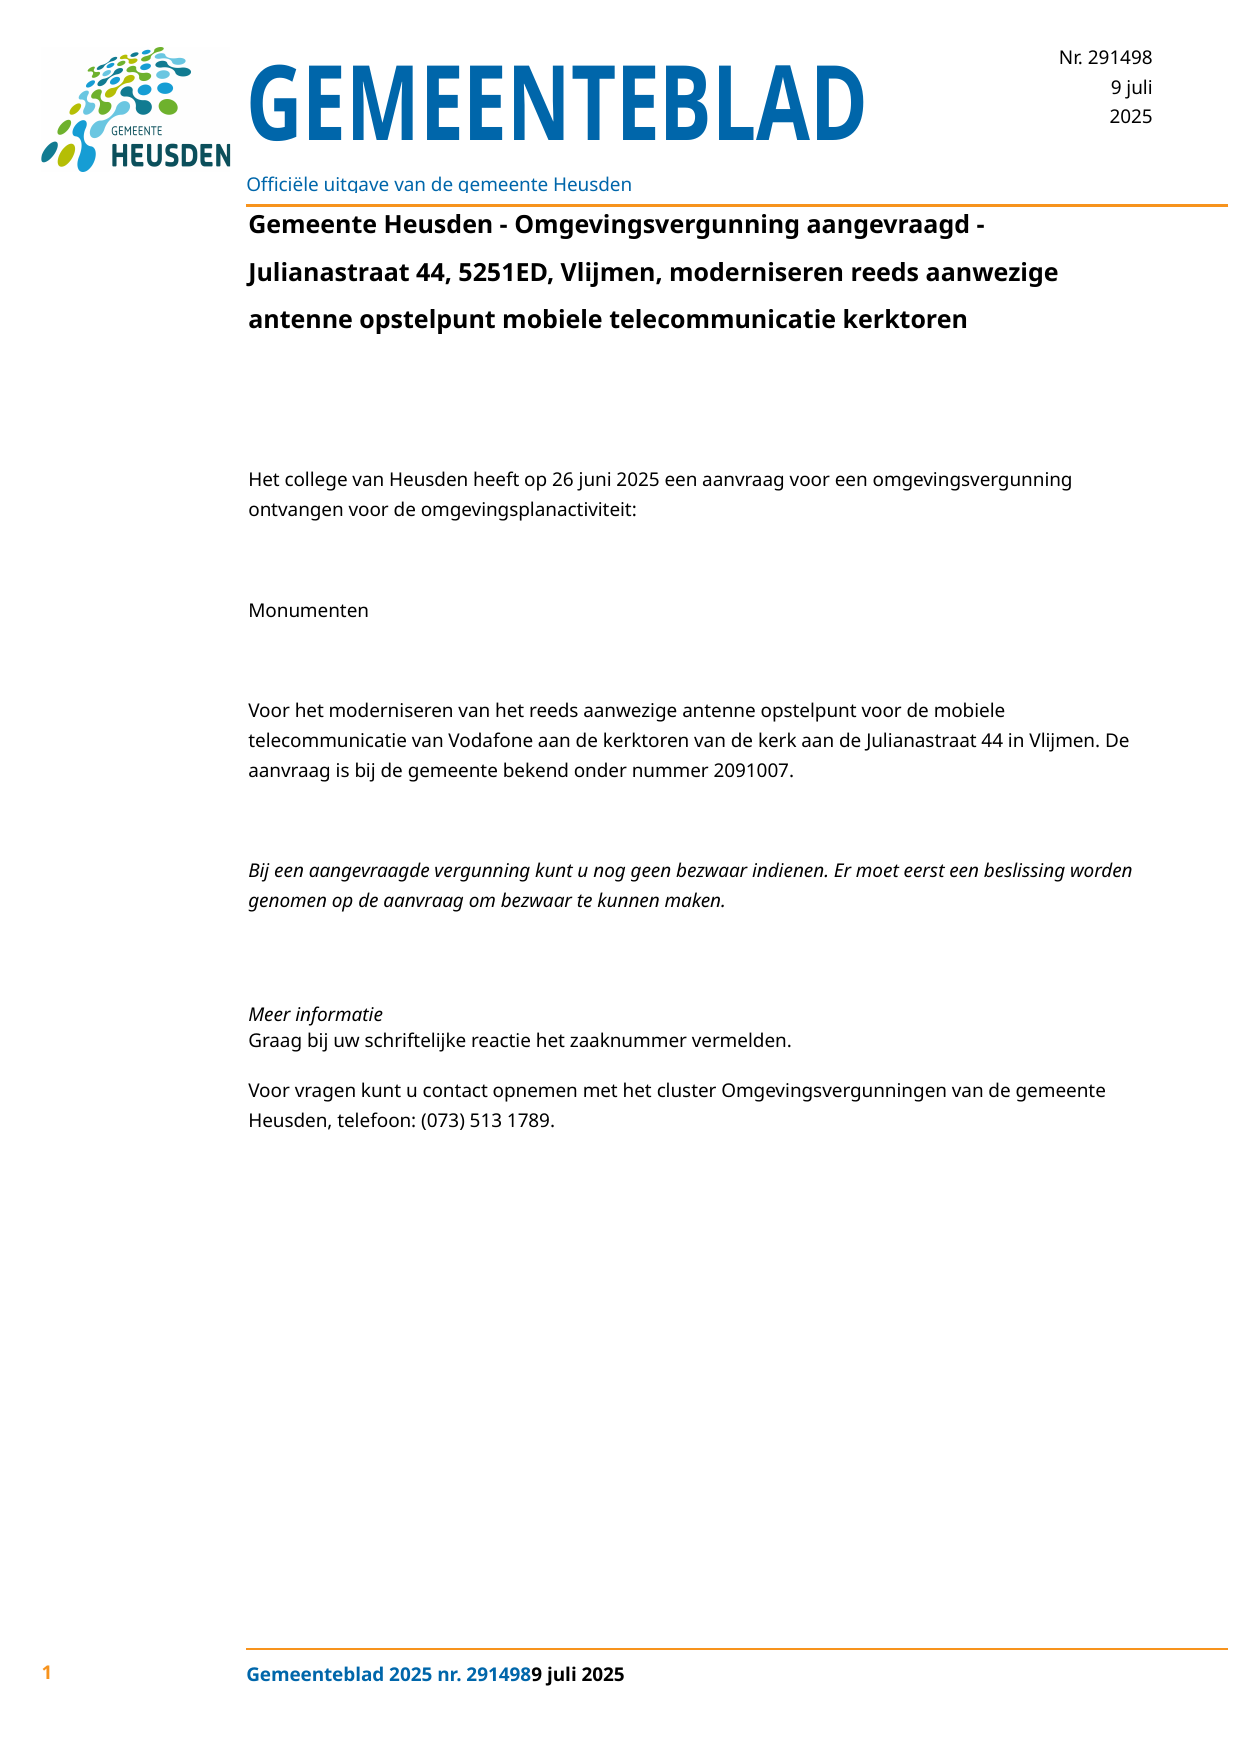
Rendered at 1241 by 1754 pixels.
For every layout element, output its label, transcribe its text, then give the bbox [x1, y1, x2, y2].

text Monumenten [248, 597, 1152, 622]
text Voor het moderniseren van het reeds aanwezige antenne opstelpunt voor de mobiele telecommunicatie van Vodafone aan de kerktoren van de kerk aan de Julianastraat 44 in Vlijmen. De aanvraag is bij de gemeente bekend onder nummer 2091007. [248, 698, 1152, 782]
picture [41, 47, 231, 172]
text Meer informatie [248, 1002, 1152, 1027]
text Gemeente Heusden - Omgevingsvergunning aangevraagd - Julianastraat 44, 5251ED, Vlijmen, moderniseren reeds aanwezige antenne opstelpunt mobiele telecommunicatie kerktoren [248, 207, 1152, 336]
text Graag bij uw schriftelijke reactie het zaaknummer vermelden. [248, 1027, 1152, 1053]
text Voor vragen kunt u contact opnemen met het cluster Omgevingsvergunningen van de gemeente Heusden, telefoon: (073) 513 1789. [248, 1078, 1152, 1133]
text Bij een aangevraagde vergunning kunt u nog geen bezwaar indienen. Er moet eerst een beslissing worden genomen op de aanvraag om bezwaar te kunnen maken. [248, 858, 1152, 913]
text Het college van Heusden heeft op 26 juni 2025 een aanvraag voor een omgevingsvergunning ontvangen voor de omgevingsplanactiviteit: [248, 466, 1152, 522]
